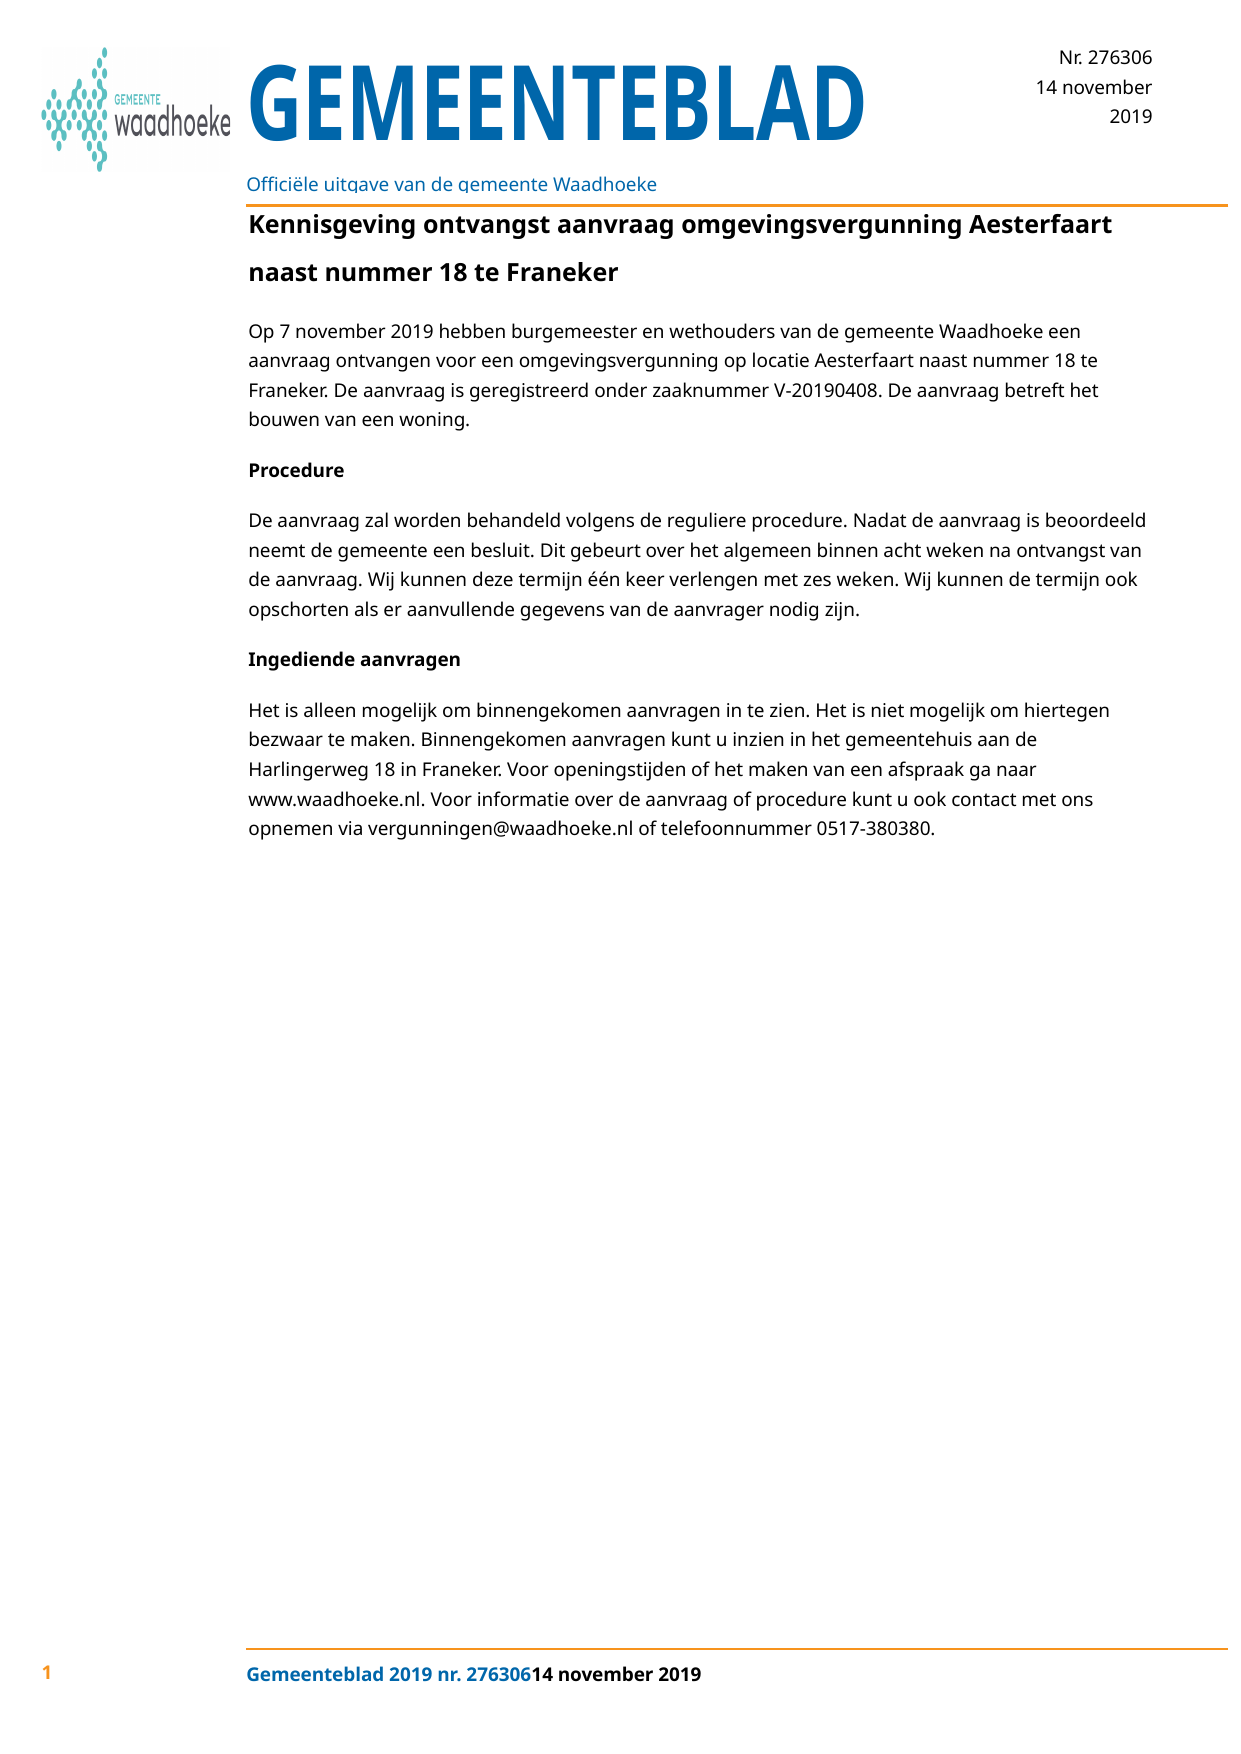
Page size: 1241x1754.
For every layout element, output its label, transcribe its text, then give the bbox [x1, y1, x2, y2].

text Kennisgeving ontvangst aanvraag omgevingsvergunning Aesterfaart naast nummer 18 te Franeker [248, 207, 1152, 288]
text Ingediende aanvragen [248, 647, 1152, 672]
text Het is alleen mogelijk om binnengekomen aanvragen in te zien. Het is niet mogelijk om hiertegen bezwaar te maken. Binnengekomen aanvragen kunt u inzien in het gemeentehuis aan de Harlingerweg 18 in Franeker. Voor openingstijden of het maken van een afspraak ga naar www.waadhoeke.nl. Voor informatie over de aanvraag of procedure kunt u ook contact met ons opnemen via vergunningen@waadhoeke.nl of telefoonnummer 0517-380380. [248, 697, 1152, 841]
text Procedure [248, 457, 1152, 483]
picture [41, 47, 231, 172]
text De aanvraag zal worden behandeld volgens de reguliere procedure. Nadat de aanvraag is beoordeeld neemt de gemeente een besluit. Dit gebeurt over het algemeen binnen acht weken na ontvangst van de aanvraag. Wij kunnen deze termijn één keer verlengen met zes weken. Wij kunnen de termijn ook opschorten als er aanvullende gegevens van de aanvrager nodig zijn. [248, 507, 1152, 622]
text Op 7 november 2019 hebben burgemeester en wethouders van de gemeente Waadhoeke een aanvraag ontvangen voor een omgevingsvergunning op locatie Aesterfaart naast nummer 18 te Franeker. De aanvraag is geregistreerd onder zaaknummer V-20190408. De aanvraag betreft het bouwen van een woning. [248, 318, 1152, 432]
